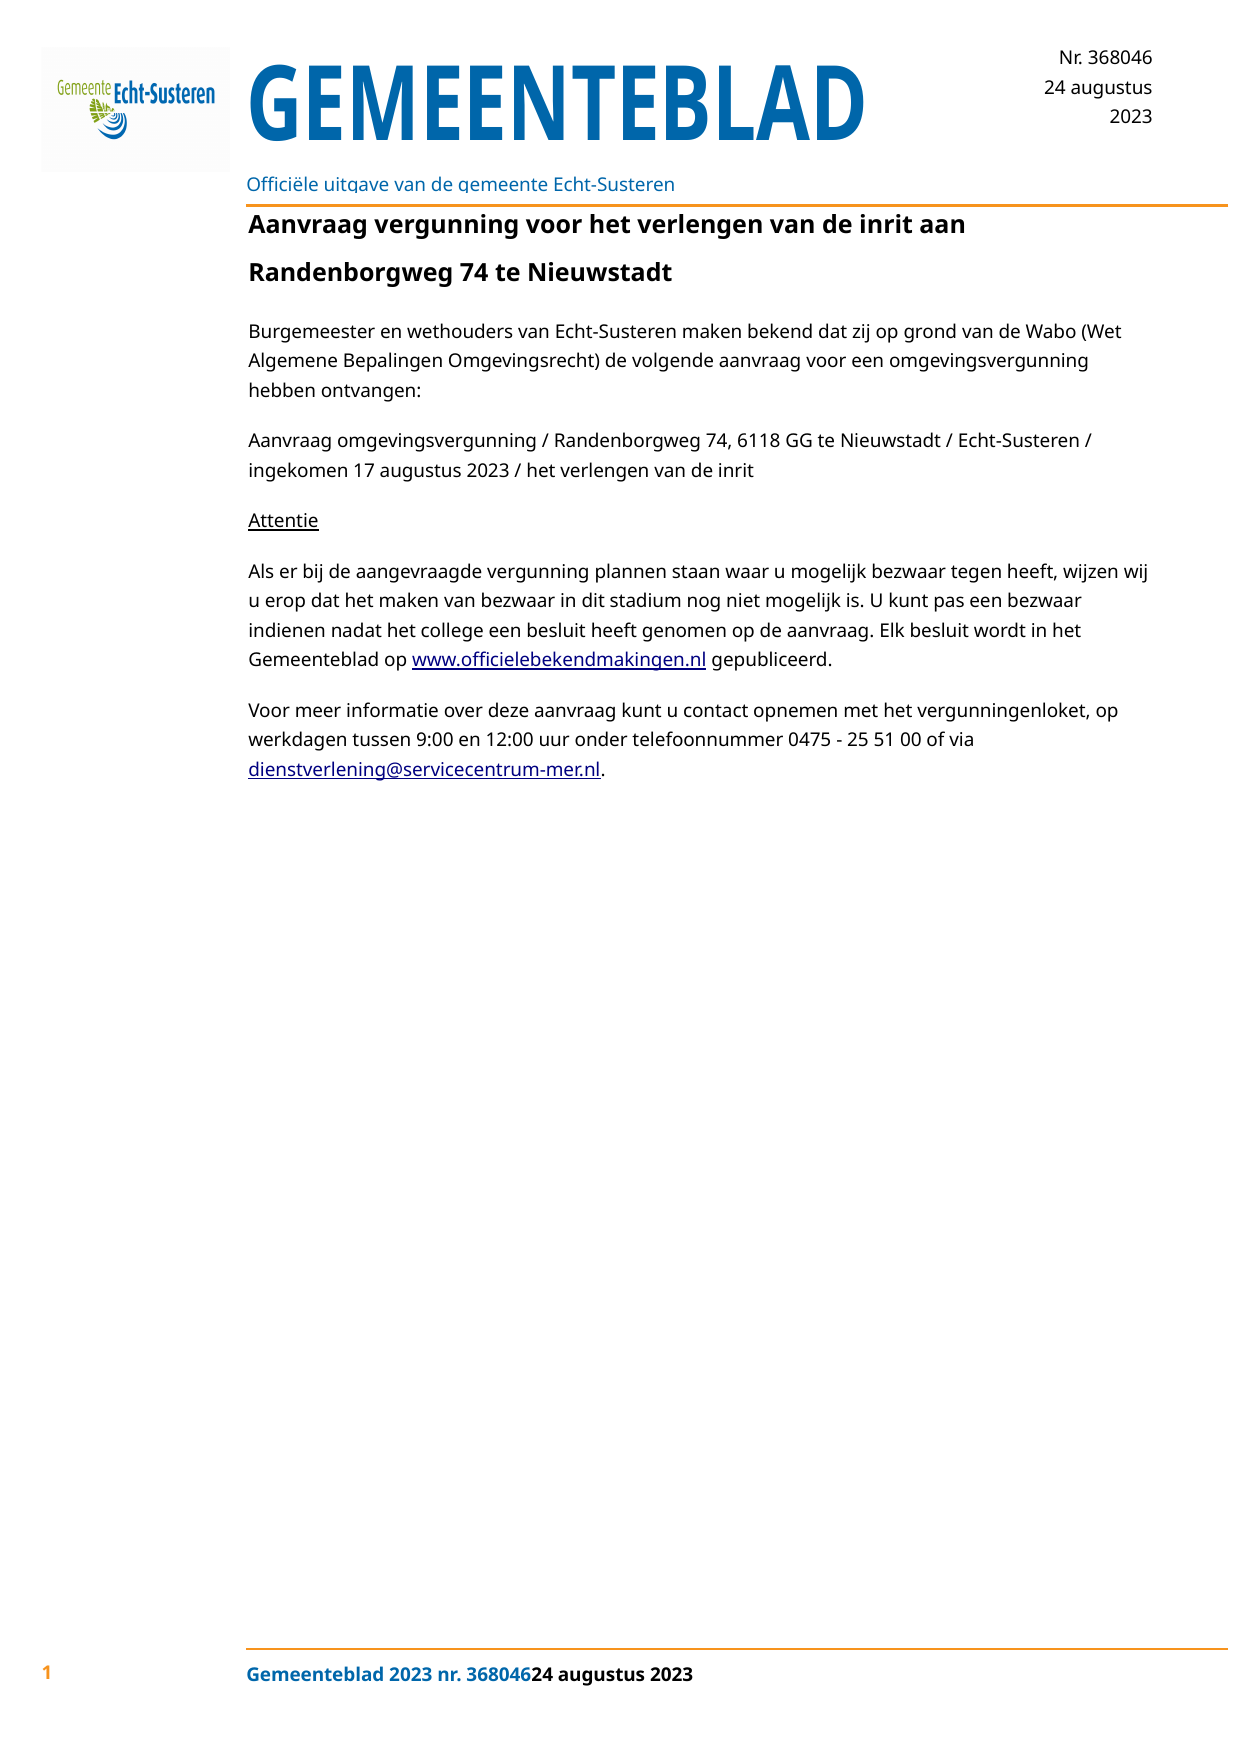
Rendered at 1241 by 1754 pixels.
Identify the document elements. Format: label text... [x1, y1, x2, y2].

picture [41, 47, 231, 172]
text Attentie [248, 507, 1152, 533]
text Voor meer informatie over deze aanvraag kunt u contact opnemen met het vergunningenloket, op werkdagen tussen 9:00 en 12:00 uur onder telefoonnummer 0475 - 25 51 00 of via dienstverlening@servicecentrum-mer.nl. [248, 697, 1152, 782]
text Burgemeester en wethouders van Echt-Susteren maken bekend dat zij op grond van de Wabo (Wet Algemene Bepalingen Omgevingsrecht) de volgende aanvraag voor een omgevingsvergunning hebben ontvangen: [248, 318, 1152, 403]
text Als er bij de aangevraagde vergunning plannen staan waar u mogelijk bezwaar tegen heeft, wijzen wij u erop dat het maken van bezwaar in dit stadium nog niet mogelijk is. U kunt pas een bezwaar indienen nadat het college een besluit heeft genomen op de aanvraag. Elk besluit wordt in het Gemeenteblad op www.officielebekendmakingen.nl gepubliceerd. [248, 558, 1152, 672]
text Aanvraag vergunning voor het verlengen van de inrit aan Randenborgweg 74 te Nieuwstadt [248, 207, 1152, 288]
text Aanvraag omgevingsvergunning / Randenborgweg 74, 6118 GG te Nieuwstadt / Echt-Susteren / ingekomen 17 augustus 2023 / het verlengen van de inrit [248, 427, 1152, 483]
